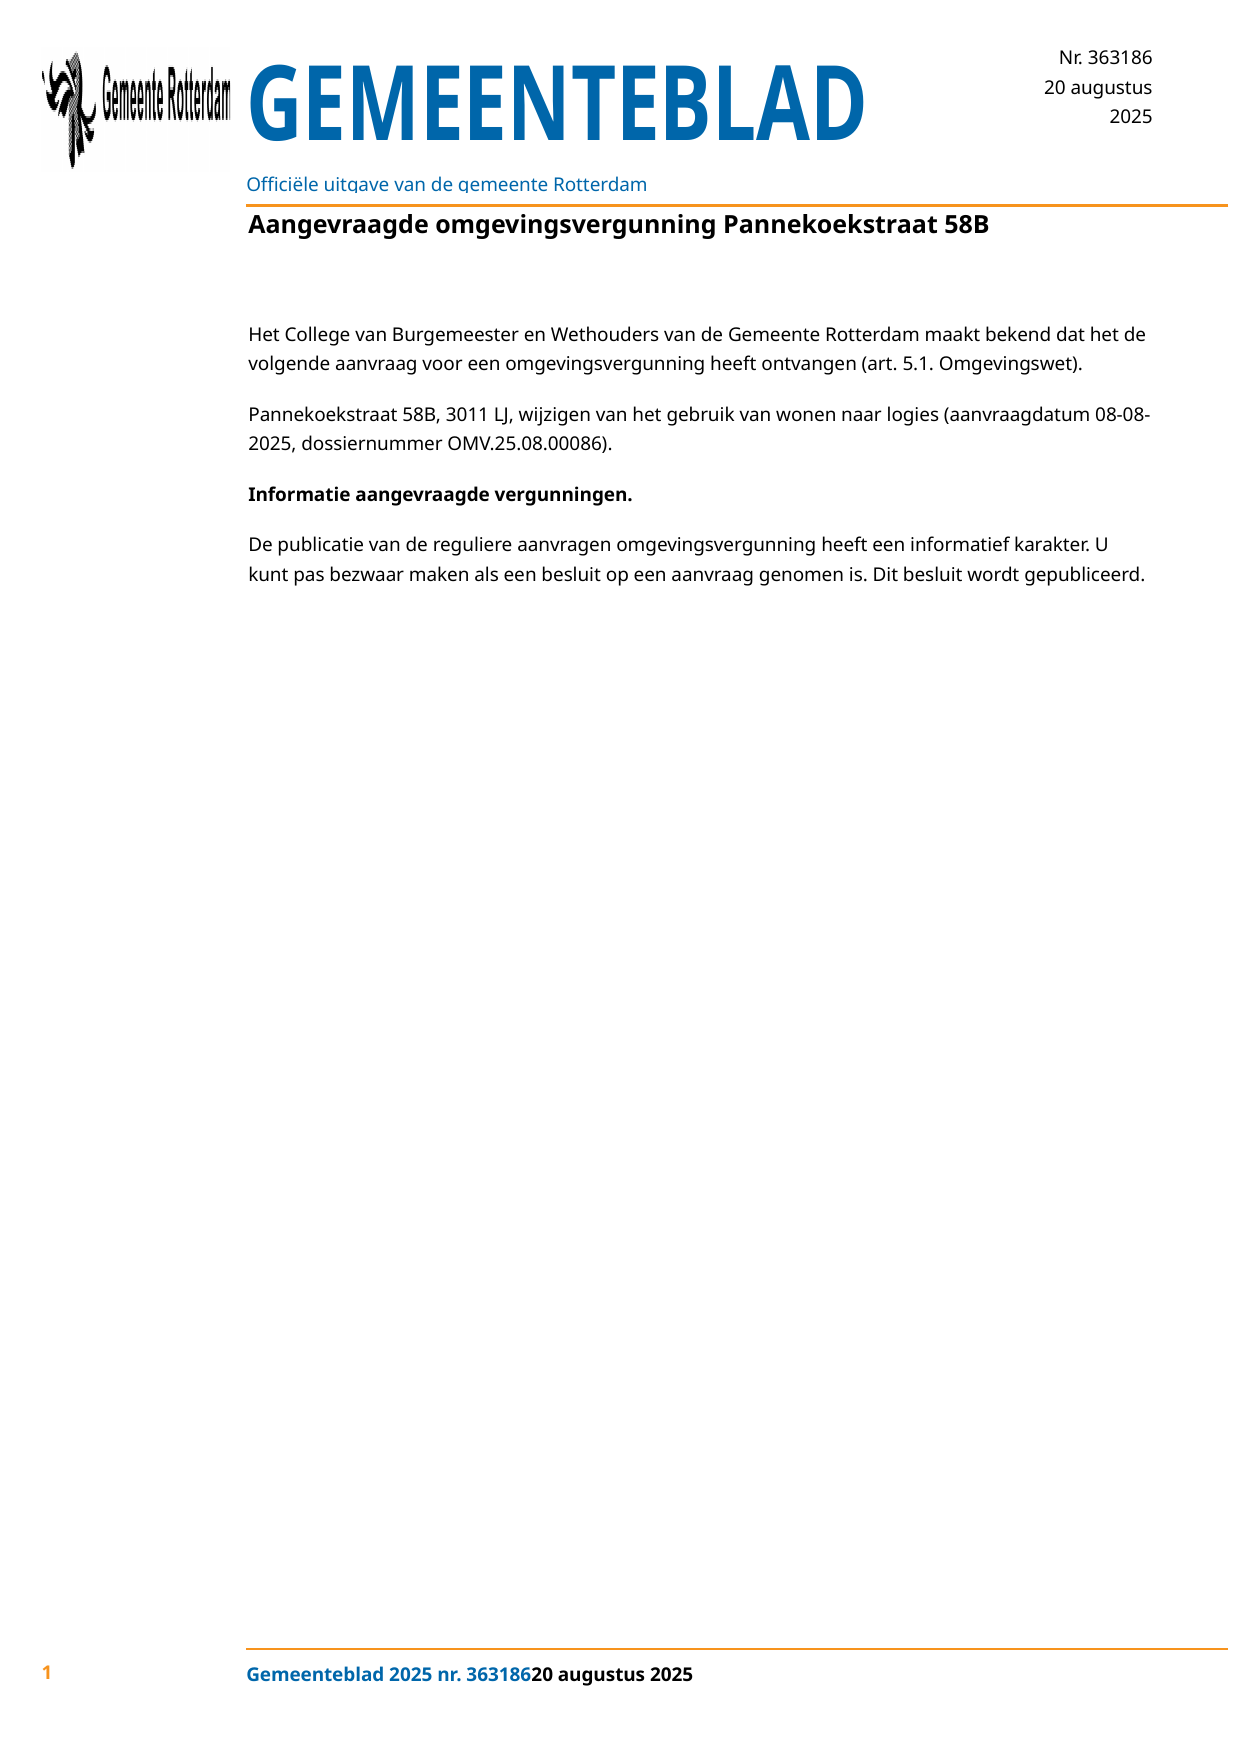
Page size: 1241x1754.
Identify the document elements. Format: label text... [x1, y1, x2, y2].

text De publicatie van de reguliere aanvragen omgevingsvergunning heeft een informatief karakter. U kunt pas bezwaar maken als een besluit op een aanvraag genomen is. Dit besluit wordt gepubliceerd. [248, 531, 1152, 586]
text Het College van Burgemeester en Wethouders van de Gemeente Rotterdam maakt bekend dat het de volgende aanvraag voor een omgevingsvergunning heeft ontvangen (art. 5.1. Omgevingswet). [248, 321, 1152, 376]
text Pannekoekstraat 58B, 3011 LJ, wijzigen van het gebruik van wonen naar logies (aanvraagdatum 08-08-2025, dossiernummer OMV.25.08.00086). [248, 401, 1152, 456]
text Aangevraagde omgevingsvergunning Pannekoekstraat 58B [248, 207, 1152, 241]
picture [41, 47, 231, 172]
text Informatie aangevraagde vergunningen. [248, 481, 1152, 506]
